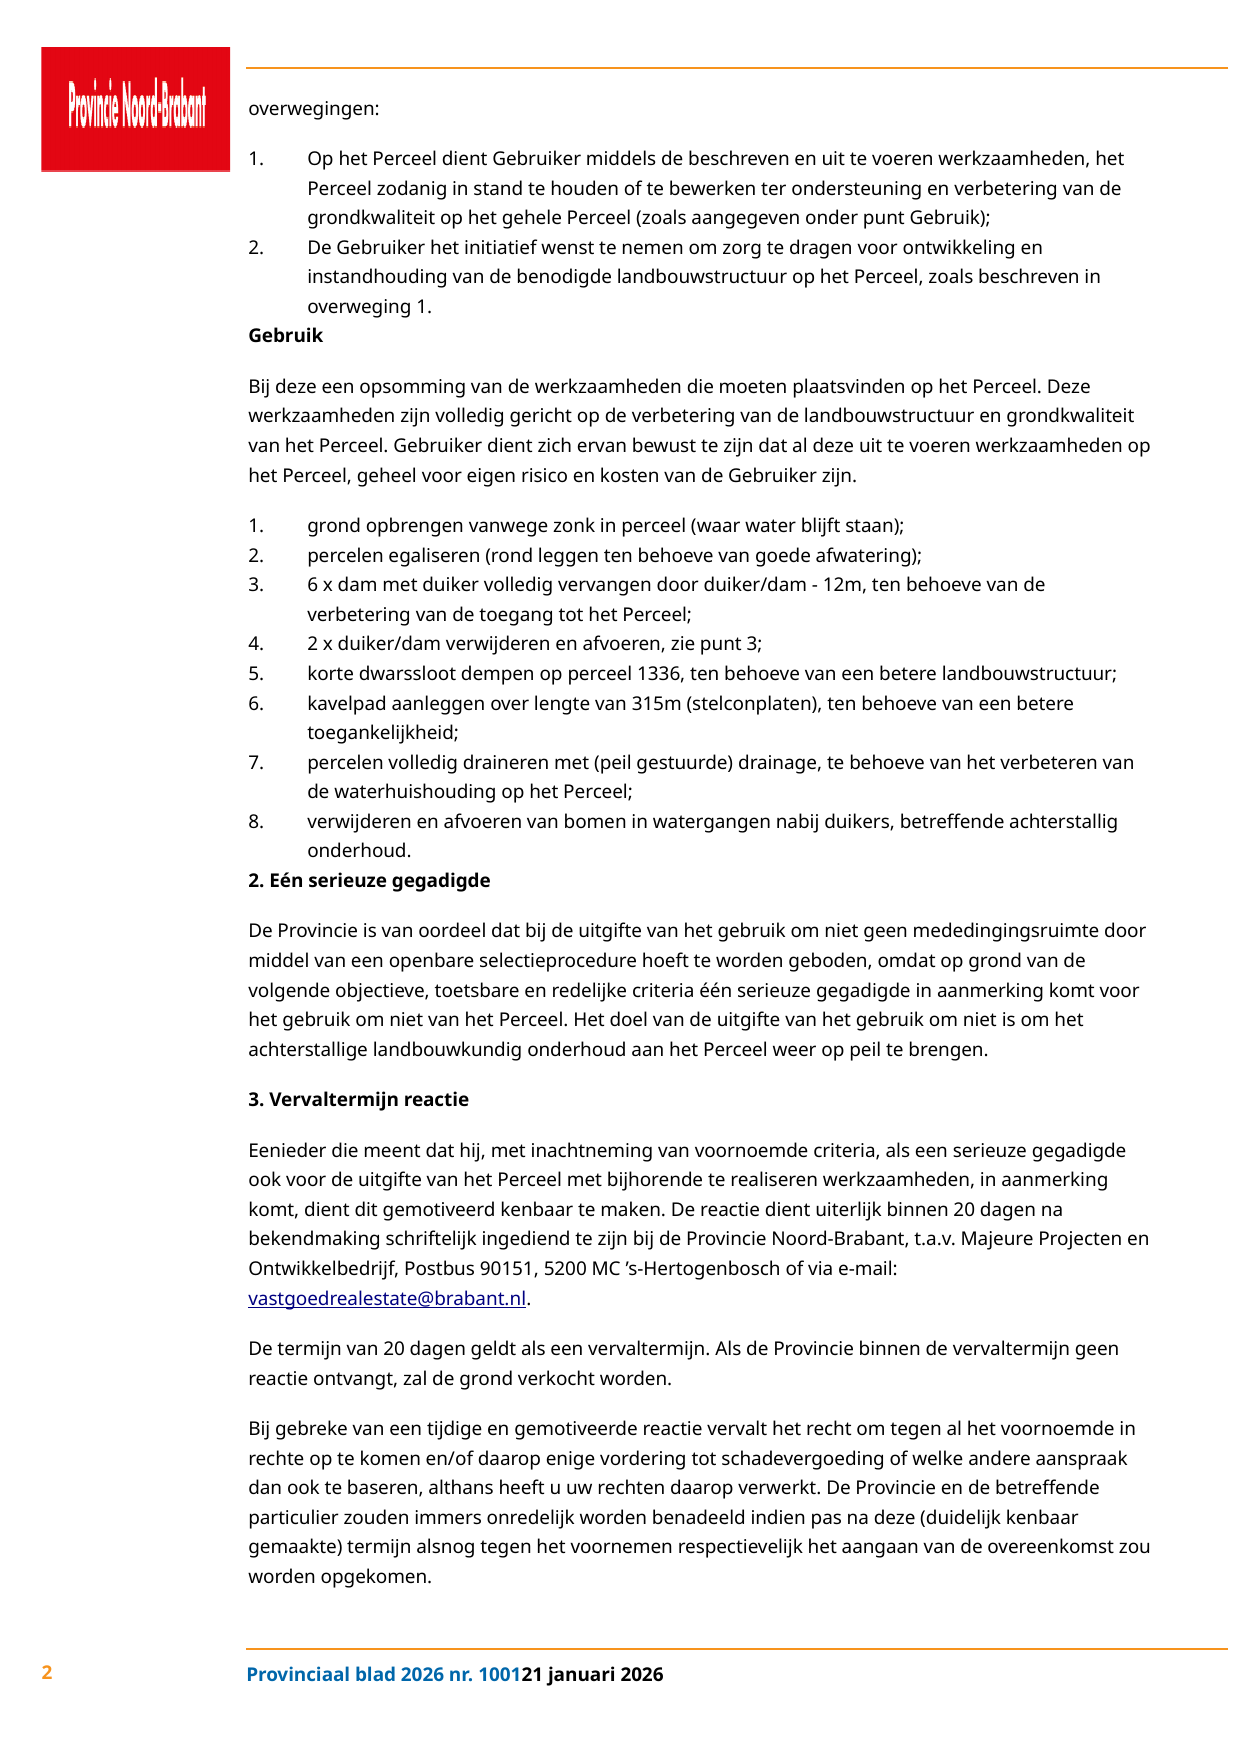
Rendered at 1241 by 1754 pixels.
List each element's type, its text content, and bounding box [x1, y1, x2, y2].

list De Gebruiker het initiatief wenst te nemen om zorg te dragen voor ontwikkeling en instandhouding van de benodigde landbouwstructuur op het Perceel, zoals beschreven in overweging 1. [248, 234, 1152, 319]
list verwijderen en afvoeren van bomen in watergangen nabij duikers, betreffende achterstallig onderhoud. [248, 808, 1152, 863]
list kavelpad aanleggen over lengte van 315m (stelconplaten), ten behoeve van een betere toegankelijkheid; [248, 690, 1152, 745]
text Gebruik [248, 323, 1152, 348]
text Bij deze een opsomming van de werkzaamheden die moeten plaatsvinden op het Perceel. Deze werkzaamheden zijn volledig gericht op de verbetering van de landbouwstructuur en grondkwaliteit van het Perceel. Gebruiker dient zich ervan bewust te zijn dat al deze uit te voeren werkzaamheden op het Perceel, geheel voor eigen risico en kosten van de Gebruiker zijn. [248, 373, 1152, 488]
list percelen volledig draineren met (peil gestuurde) drainage, te behoeve van het verbeteren van de waterhuishouding op het Perceel; [248, 749, 1152, 804]
text 2. Eén serieuze gegadigde [248, 867, 1152, 893]
list Op het Perceel dient Gebruiker middels de beschreven en uit te voeren werkzaamheden, het Perceel zodanig in stand te houden of te bewerken ter ondersteuning en verbetering van de grondkwaliteit op het gehele Perceel (zoals aangegeven onder punt Gebruik); [248, 145, 1152, 230]
list 2 x duiker/dam verwijderen en afvoeren, zie punt 3; [248, 631, 1152, 656]
text De Provincie is van oordeel dat bij de uitgifte van het gebruik om niet geen mededingingsruimte door middel van een openbare selectieprocedure hoeft te worden geboden, omdat op grond van de volgende objectieve, toetsbare en redelijke criteria één serieuze gegadigde in aanmerking komt voor het gebruik om niet van het Perceel. Het doel van de uitgifte van het gebruik om niet is om het achterstallige landbouwkundig onderhoud aan het Perceel weer op peil te brengen. [248, 918, 1152, 1062]
text Eenieder die meent dat hij, met inachtneming van voornoemde criteria, als een serieuze gegadigde ook voor de uitgifte van het Perceel met bijhorende te realiseren werkzaamheden, in aanmerking komt, dient dit gemotiveerd kenbaar te maken. De reactie dient uiterlijk binnen 20 dagen na bekendmaking schriftelijk ingediend te zijn bij de Provincie Noord-Brabant, t.a.v. Majeure Projecten en Ontwikkelbedrijf, Postbus 90151, 5200 MC ’s-Hertogenbosch of via e-mail: vastgoedrealestate@brabant.nl. [248, 1137, 1152, 1311]
list percelen egaliseren (rond leggen ten behoeve van goede afwatering); [248, 542, 1152, 568]
list grond opbrengen vanwege zonk in perceel (waar water blijft staan); [248, 512, 1152, 538]
text Bij gebreke van een tijdige en gemotiveerde reactie vervalt het recht om tegen al het voornoemde in rechte op te komen en/of daarop enige vordering tot schadevergoeding of welke andere aanspraak dan ook te baseren, althans heeft u uw rechten daarop verwerkt. De Provincie en de betreffende particulier zouden immers onredelijk worden benadeeld indien pas na deze (duidelijk kenbaar gemaakte) termijn alsnog tegen het voornemen respectievelijk het aangaan van de overeenkomst zou worden opgekomen. [248, 1415, 1152, 1589]
list 6 x dam met duiker volledig vervangen door duiker/dam - 12m, ten behoeve van de verbetering van de toegang tot het Perceel; [248, 571, 1152, 627]
text De termijn van 20 dagen geldt als een vervaltermijn. Als de Provincie binnen de vervaltermijn geen reactie ontvangt, zal de grond verkocht worden. [248, 1335, 1152, 1391]
text 3. Vervaltermijn reactie [248, 1086, 1152, 1112]
list korte dwarssloot dempen op perceel 1336, ten behoeve van een betere landbouwstructuur; [248, 660, 1152, 686]
text overwegingen: [248, 95, 1152, 121]
picture [41, 47, 231, 172]
